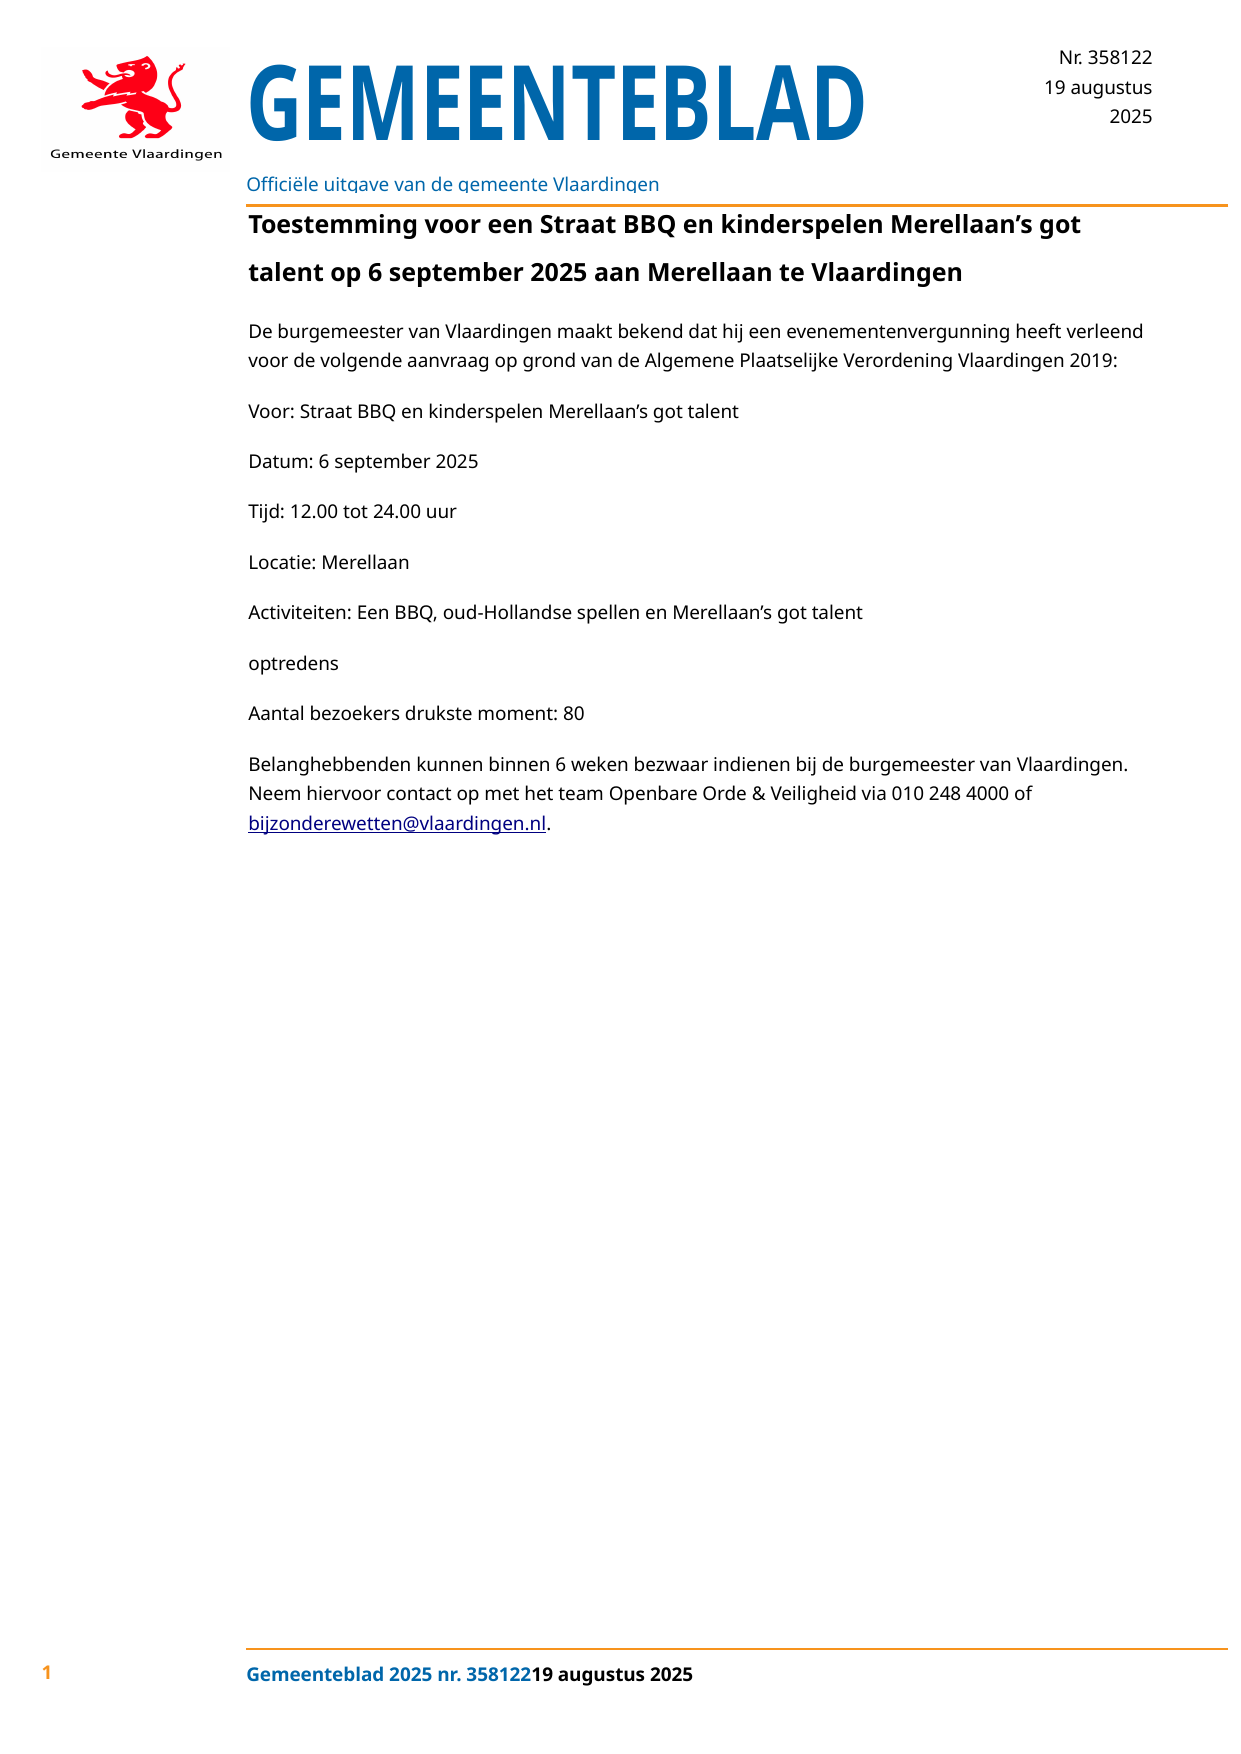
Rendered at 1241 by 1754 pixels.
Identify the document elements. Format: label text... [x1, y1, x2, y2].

text Voor: Straat BBQ en kinderspelen Merellaan’s got talent [248, 398, 1152, 424]
text De burgemeester van Vlaardingen maakt bekend dat hij een evenementenvergunning heeft verleend voor de volgende aanvraag op grond van de Algemene Plaatselijke Verordening Vlaardingen 2019: [248, 318, 1152, 373]
text Activiteiten: Een BBQ, oud-Hollandse spellen en Merellaan’s got talent [248, 599, 1152, 625]
picture [41, 47, 231, 172]
text Belanghebbenden kunnen binnen 6 weken bezwaar indienen bij de burgemeester van Vlaardingen. Neem hiervoor contact op met het team Openbare Orde & Veiligheid via 010 248 4000 of bijzonderewetten@vlaardingen.nl. [248, 751, 1152, 836]
text Datum: 6 september 2025 [248, 448, 1152, 474]
text Toestemming voor een Straat BBQ en kinderspelen Merellaan’s got talent op 6 september 2025 aan Merellaan te Vlaardingen [248, 207, 1152, 288]
text Aantal bezoekers drukste moment: 80 [248, 700, 1152, 726]
text Locatie: Merellaan [248, 549, 1152, 575]
text Tijd: 12.00 tot 24.00 uur [248, 499, 1152, 524]
text optredens [248, 650, 1152, 676]
